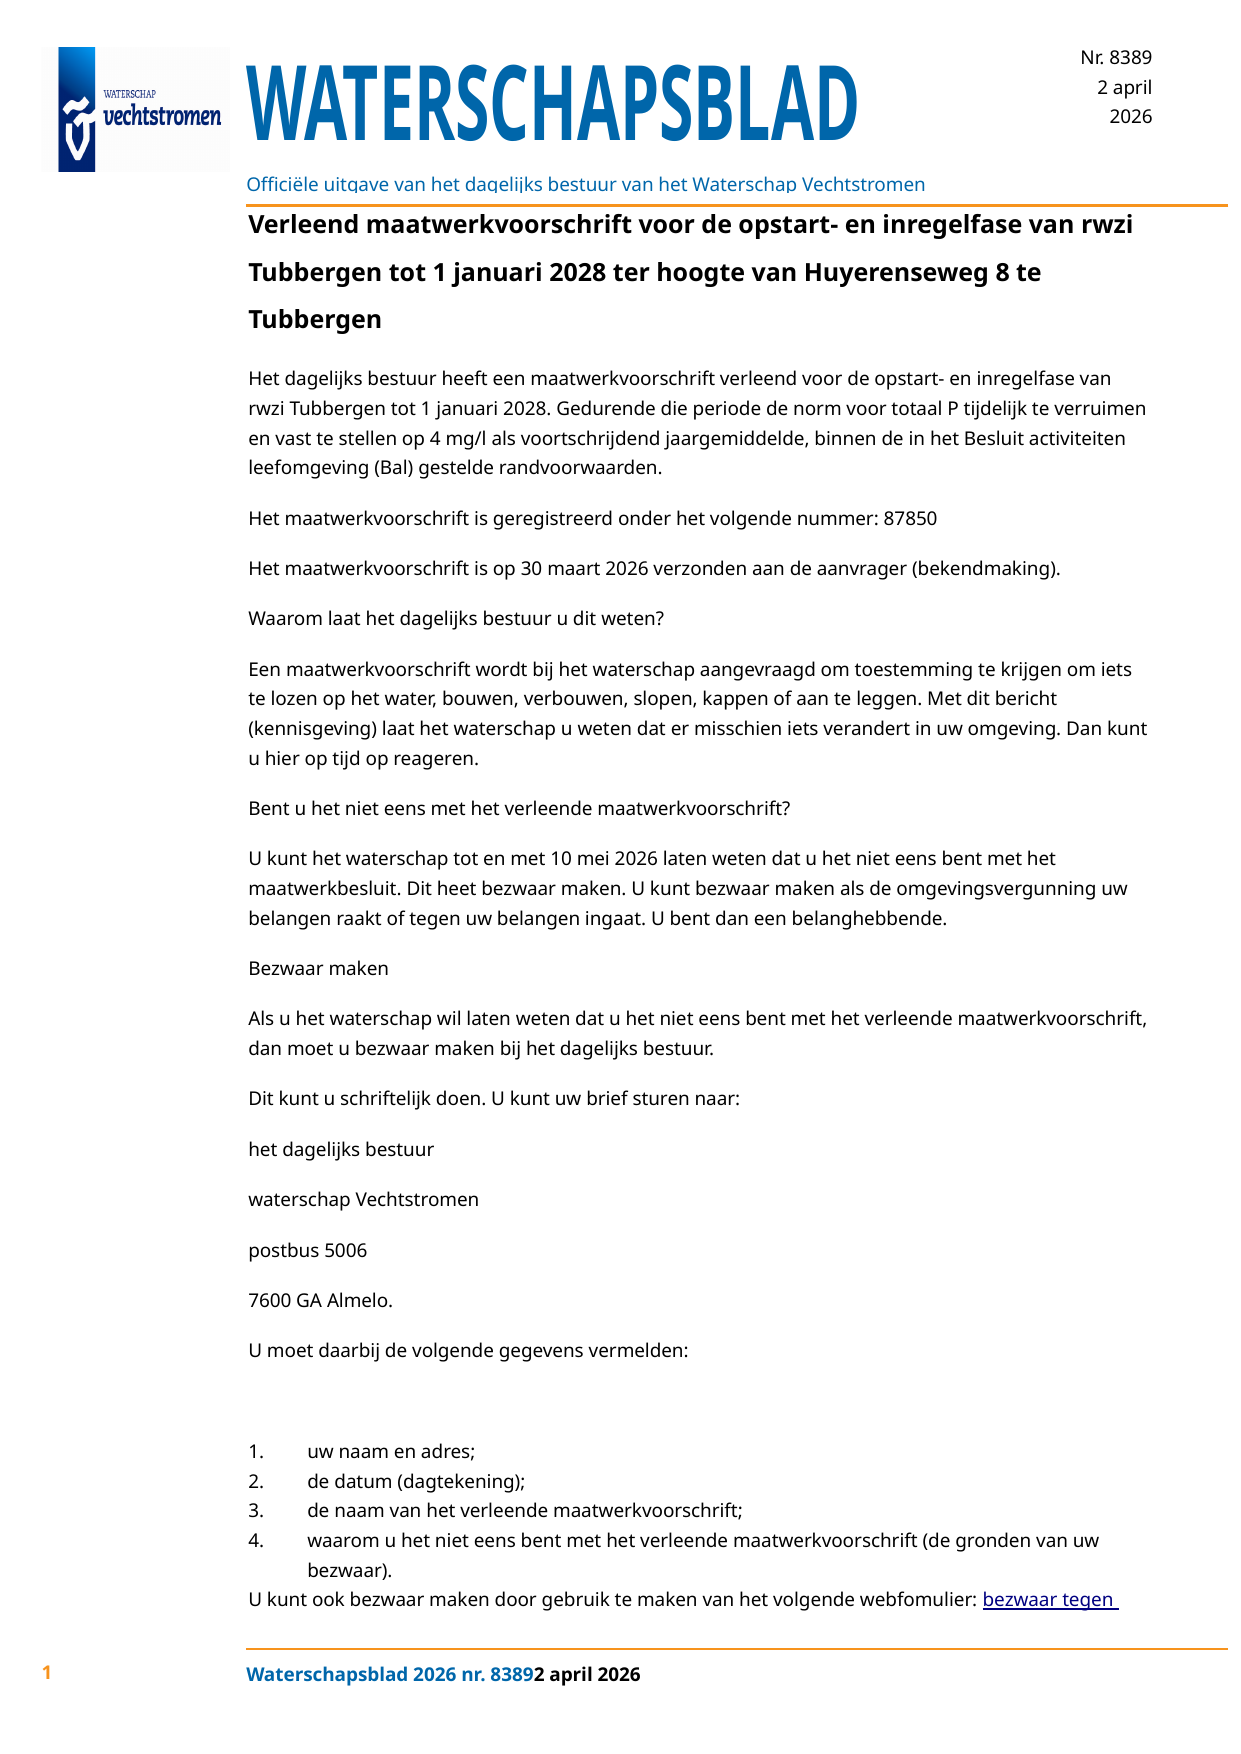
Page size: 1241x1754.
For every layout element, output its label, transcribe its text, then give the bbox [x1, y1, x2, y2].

text het dagelijks bestuur [248, 1136, 1152, 1162]
text U moet daarbij de volgende gegevens vermelden: [248, 1338, 1152, 1363]
list de datum (dagtekening); [248, 1468, 1152, 1494]
text Het maatwerkvoorschrift is geregistreerd onder het volgende nummer: 87850 [248, 505, 1152, 530]
text Het dagelijks bestuur heeft een maatwerkvoorschrift verleend voor de opstart- en inregelfase van rwzi Tubbergen tot 1 januari 2028. Gedurende die periode de norm voor totaal P tijdelijk te verruimen en vast te stellen op 4 mg/l als voortschrijdend jaargemiddelde, binnen de in het Besluit activiteiten leefomgeving (Bal) gestelde randvoorwaarden. [248, 366, 1152, 480]
text Waarom laat het dagelijks bestuur u dit weten? [248, 606, 1152, 631]
text postbus 5006 [248, 1237, 1152, 1262]
text U kunt ook bezwaar maken door gebruik te maken van het volgende webfomulier: bezwaar tegen [248, 1586, 1152, 1612]
text Dit kunt u schriftelijk doen. U kunt uw brief sturen naar: [248, 1086, 1152, 1111]
text Verleend maatwerkvoorschrift voor de opstart- en inregelfase van rwzi Tubbergen tot 1 januari 2028 ter hoogte van Huyerenseweg 8 te Tubbergen [248, 207, 1152, 336]
text U kunt het waterschap tot en met 10 mei 2026 laten weten dat u het niet eens bent met het maatwerkbesluit. Dit heet bezwaar maken. U kunt bezwaar maken als de omgevingsvergunning uw belangen raakt of tegen uw belangen ingaat. U bent dan een belanghebbende. [248, 846, 1152, 930]
text waterschap Vechtstromen [248, 1186, 1152, 1212]
list waarom u het niet eens bent met het verleende maatwerkvoorschrift (de gronden van uw bezwaar). [248, 1527, 1152, 1582]
text Het maatwerkvoorschrift is op 30 maart 2026 verzonden aan de aanvrager (bekendmaking). [248, 555, 1152, 581]
text Een maatwerkvoorschrift wordt bij het waterschap aangevraagd om toestemming te krijgen om iets te lozen op het water, bouwen, verbouwen, slopen, kappen of aan te leggen. Met dit bericht (kennisgeving) laat het waterschap u weten dat er misschien iets verandert in uw omgeving. Dan kunt u hier op tijd op reageren. [248, 656, 1152, 770]
text Als u het waterschap wil laten weten dat u het niet eens bent met het verleende maatwerkvoorschrift, dan moet u bezwaar maken bij het dagelijks bestuur. [248, 1006, 1152, 1061]
text Bent u het niet eens met het verleende maatwerkvoorschrift? [248, 795, 1152, 821]
picture [41, 47, 231, 172]
list de naam van het verleende maatwerkvoorschrift; [248, 1498, 1152, 1523]
text Bezwaar maken [248, 955, 1152, 981]
text 7600 GA Almelo. [248, 1287, 1152, 1313]
list uw naam en adres; [248, 1438, 1152, 1464]
